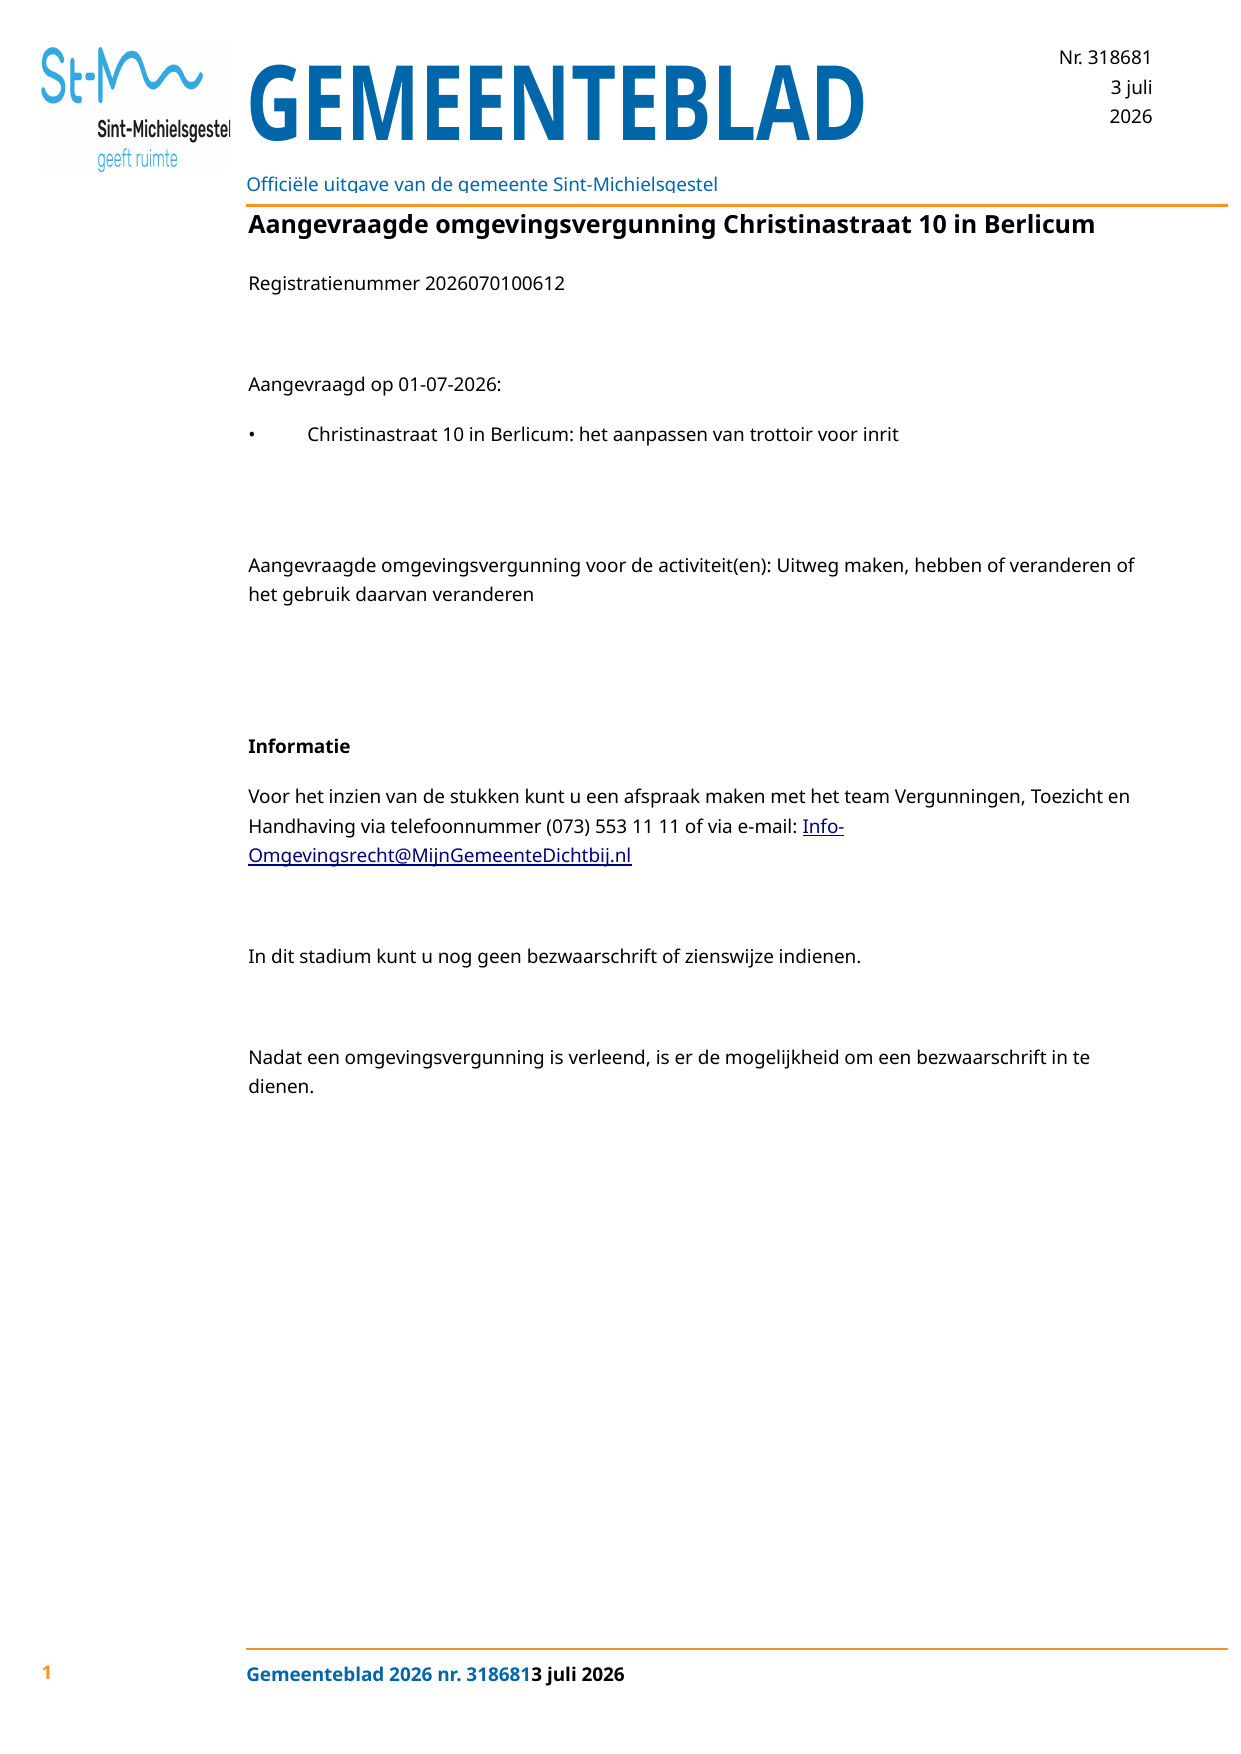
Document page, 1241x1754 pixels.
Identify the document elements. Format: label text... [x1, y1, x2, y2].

picture [41, 47, 231, 172]
list Christinastraat 10 in Berlicum: het aanpassen van trottoir voor inrit [248, 422, 1152, 447]
text Aangevraagde omgevingsvergunning Christinastraat 10 in Berlicum [248, 207, 1152, 241]
text In dit stadium kunt u nog geen bezwaarschrift of zienswijze indienen. [248, 943, 1152, 969]
text Aangevraagde omgevingsvergunning voor de activiteit(en): Uitweg maken, hebben of veranderen of het gebruik daarvan veranderen [248, 552, 1152, 607]
text Registratienummer 2026070100612 [248, 270, 1152, 296]
text Informatie [248, 733, 1152, 758]
text Aangevraagd op 01-07-2026: [248, 371, 1152, 397]
text Voor het inzien van de stukken kunt u een afspraak maken met het team Vergunningen, Toezicht en Handhaving via telefoonnummer (073) 553 11 11 of via e-mail: Info-Omgevingsrecht@MijnGemeenteDichtbij.nl [248, 783, 1152, 868]
text Nadat een omgevingsvergunning is verleend, is er de mogelijkheid om een bezwaarschrift in te dienen. [248, 1044, 1152, 1099]
